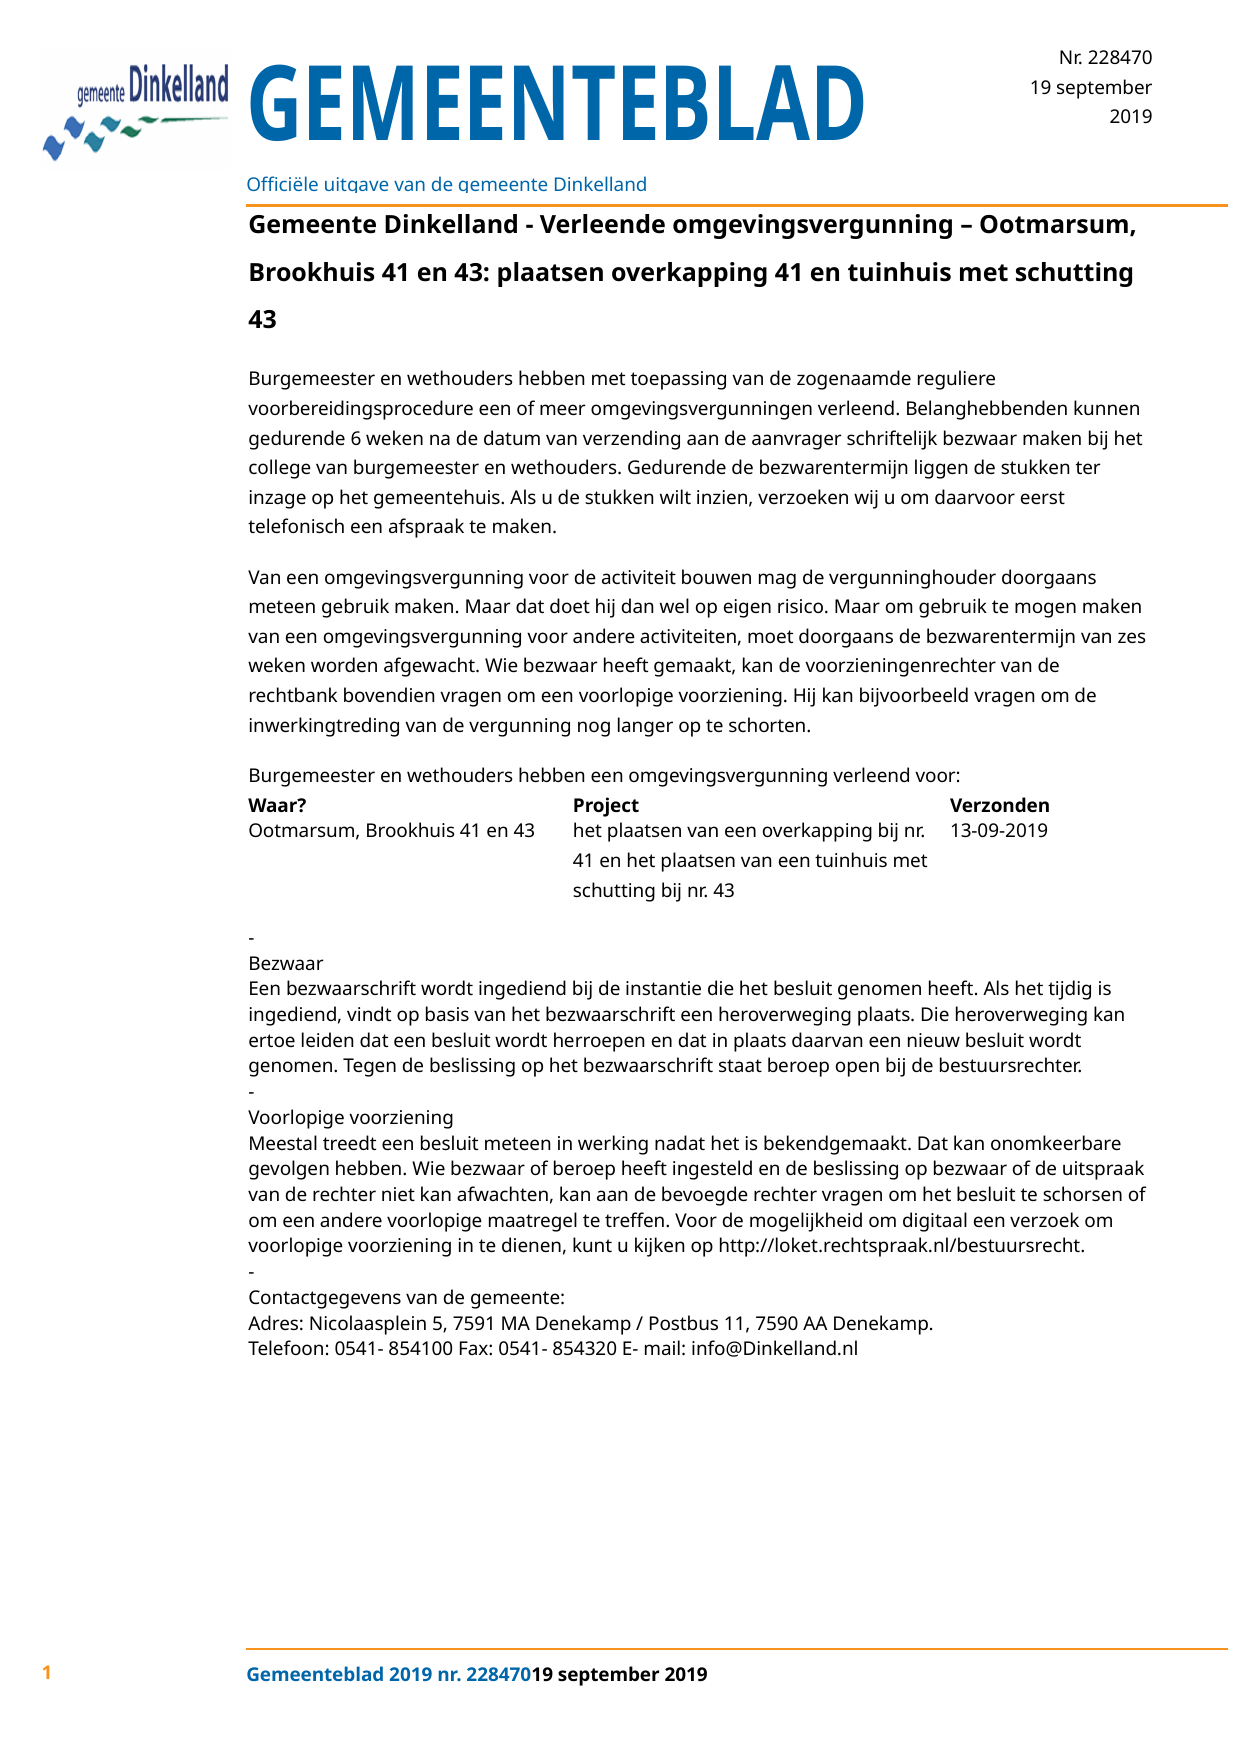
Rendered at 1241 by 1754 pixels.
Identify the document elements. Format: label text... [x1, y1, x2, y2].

table_cell Ootmarsum, Brookhuis 41 en 43 [248, 818, 573, 902]
text Voorlopige voorziening [248, 1104, 1152, 1130]
text Adres: Nicolaasplein 5, 7591 MA Denekamp / Postbus 11, 7590 AA Denekamp. [248, 1310, 1152, 1336]
text Van een omgevingsvergunning voor de activiteit bouwen mag de vergunninghouder doorgaans meteen gebruik maken. Maar dat doet hij dan wel op eigen risico. Maar om gebruik te mogen maken van een omgevingsvergunning voor andere activiteiten, moet doorgaans de bezwarentermijn van zes weken worden afgewacht. Wie bezwaar heeft gemaakt, kan de voorzieningenrechter van de rechtbank bovendien vragen om een voorlopige voorziening. Hij kan bijvoorbeeld vragen om de inwerkingtreding van de vergunning nog langer op te schorten. [248, 564, 1152, 737]
table_cell het plaatsen van een overkapping bij nr. 41 en het plaatsen van een tuinhuis met schutting bij nr. 43 [573, 818, 950, 902]
text Contactgegevens van de gemeente: [248, 1284, 1152, 1310]
text Burgemeester en wethouders hebben met toepassing van de zogenaamde reguliere voorbereidingsprocedure een of meer omgevingsvergunningen verleend. Belanghebbenden kunnen gedurende 6 weken na de datum van verzending aan de aanvrager schriftelijk bezwaar maken bij het college van burgemeester en wethouders. Gedurende de bezwarentermijn liggen de stukken ter inzage op het gemeentehuis. Als u de stukken wilt inzien, verzoeken wij u om daarvoor eerst telefonisch een afspraak te maken. [248, 366, 1152, 539]
table_header Project [573, 792, 950, 818]
text - [248, 924, 1152, 950]
text Burgemeester en wethouders hebben een omgevingsvergunning verleend voor: [248, 762, 1152, 788]
text Gemeente Dinkelland - Verleende omgevingsvergunning – Ootmarsum, Brookhuis 41 en 43: plaatsen overkapping 41 en tuinhuis met schutting 43 [248, 207, 1152, 336]
picture [41, 47, 231, 172]
text Telefoon: 0541- 854100 Fax: 0541- 854320 E- mail: info@Dinkelland.nl [248, 1336, 1152, 1361]
text - [248, 1258, 1152, 1284]
text Een bezwaarschrift wordt ingediend bij de instantie die het besluit genomen heeft. Als het tijdig is ingediend, vindt op basis van het bezwaarschrift een heroverweging plaats. Die heroverweging kan ertoe leiden dat een besluit wordt herroepen en dat in plaats daarvan een nieuw besluit wordt genomen. Tegen de beslissing op het bezwaarschrift staat beroep open bij de bestuursrechter. [248, 975, 1152, 1078]
table_header Verzonden [950, 792, 1152, 818]
table_cell 13-09-2019 [950, 818, 1152, 902]
text - [248, 1078, 1152, 1104]
text Meestal treedt een besluit meteen in werking nadat het is bekendgemaakt. Dat kan onomkeerbare gevolgen hebben. Wie bezwaar of beroep heeft ingesteld en de beslissing op bezwaar of de uitspraak van de rechter niet kan afwachten, kan aan de bevoegde rechter vragen om het besluit te schorsen of om een andere voorlopige maatregel te treffen. Voor de mogelijkheid om digitaal een verzoek om voorlopige voorziening in te dienen, kunt u kijken op http://loket.rechtspraak.nl/bestuursrecht. [248, 1130, 1152, 1258]
text Bezwaar [248, 950, 1152, 975]
table_header Waar? [248, 792, 573, 818]
